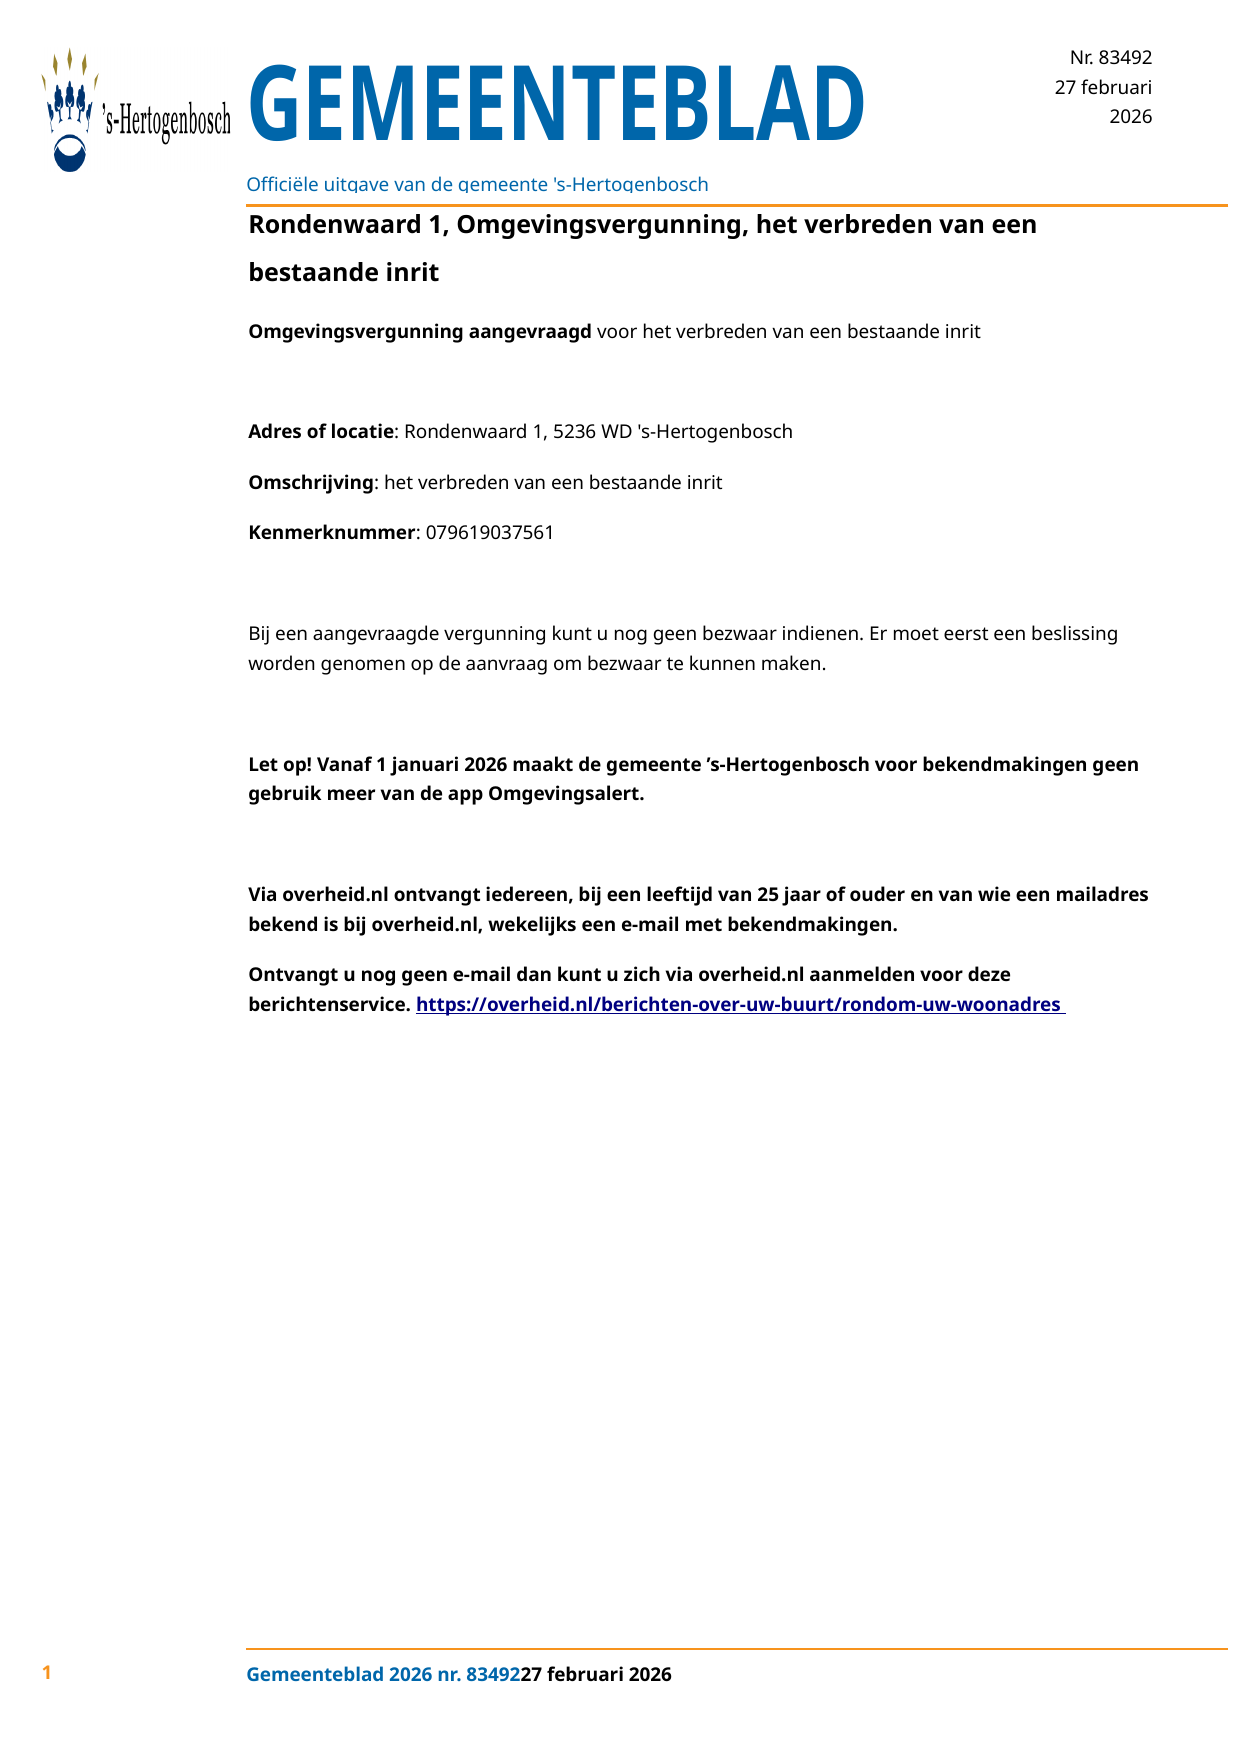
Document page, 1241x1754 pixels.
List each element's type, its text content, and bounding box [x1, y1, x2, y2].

text Omgevingsvergunning aangevraagd voor het verbreden van een bestaande inrit [248, 318, 1152, 344]
text Adres of locatie: Rondenwaard 1, 5236 WD 's-Hertogenbosch [248, 419, 1152, 444]
text Ontvangt u nog geen e-mail dan kunt u zich via overheid.nl aanmelden voor deze berichtenservice. https://overheid.nl/berichten-over-uw-buurt/rondom-uw-woonadres [248, 961, 1152, 1017]
text Let op! Vanaf 1 januari 2026 maakt de gemeente ’s-Hertogenbosch voor bekendmakingen geen gebruik meer van de app Omgevingsalert. [248, 751, 1152, 806]
text Rondenwaard 1, Omgevingsvergunning, het verbreden van een bestaande inrit [248, 207, 1152, 288]
picture [41, 47, 231, 172]
text Via overheid.nl ontvangt iedereen, bij een leeftijd van 25 jaar of ouder en van wie een mailadres bekend is bij overheid.nl, wekelijks een e-mail met bekendmakingen. [248, 881, 1152, 937]
text Bij een aangevraagde vergunning kunt u nog geen bezwaar indienen. Er moet eerst een beslissing worden genomen op de aanvraag om bezwaar te kunnen maken. [248, 620, 1152, 676]
text Kenmerknummer: 079619037561 [248, 519, 1152, 545]
text Omschrijving: het verbreden van een bestaande inrit [248, 469, 1152, 495]
